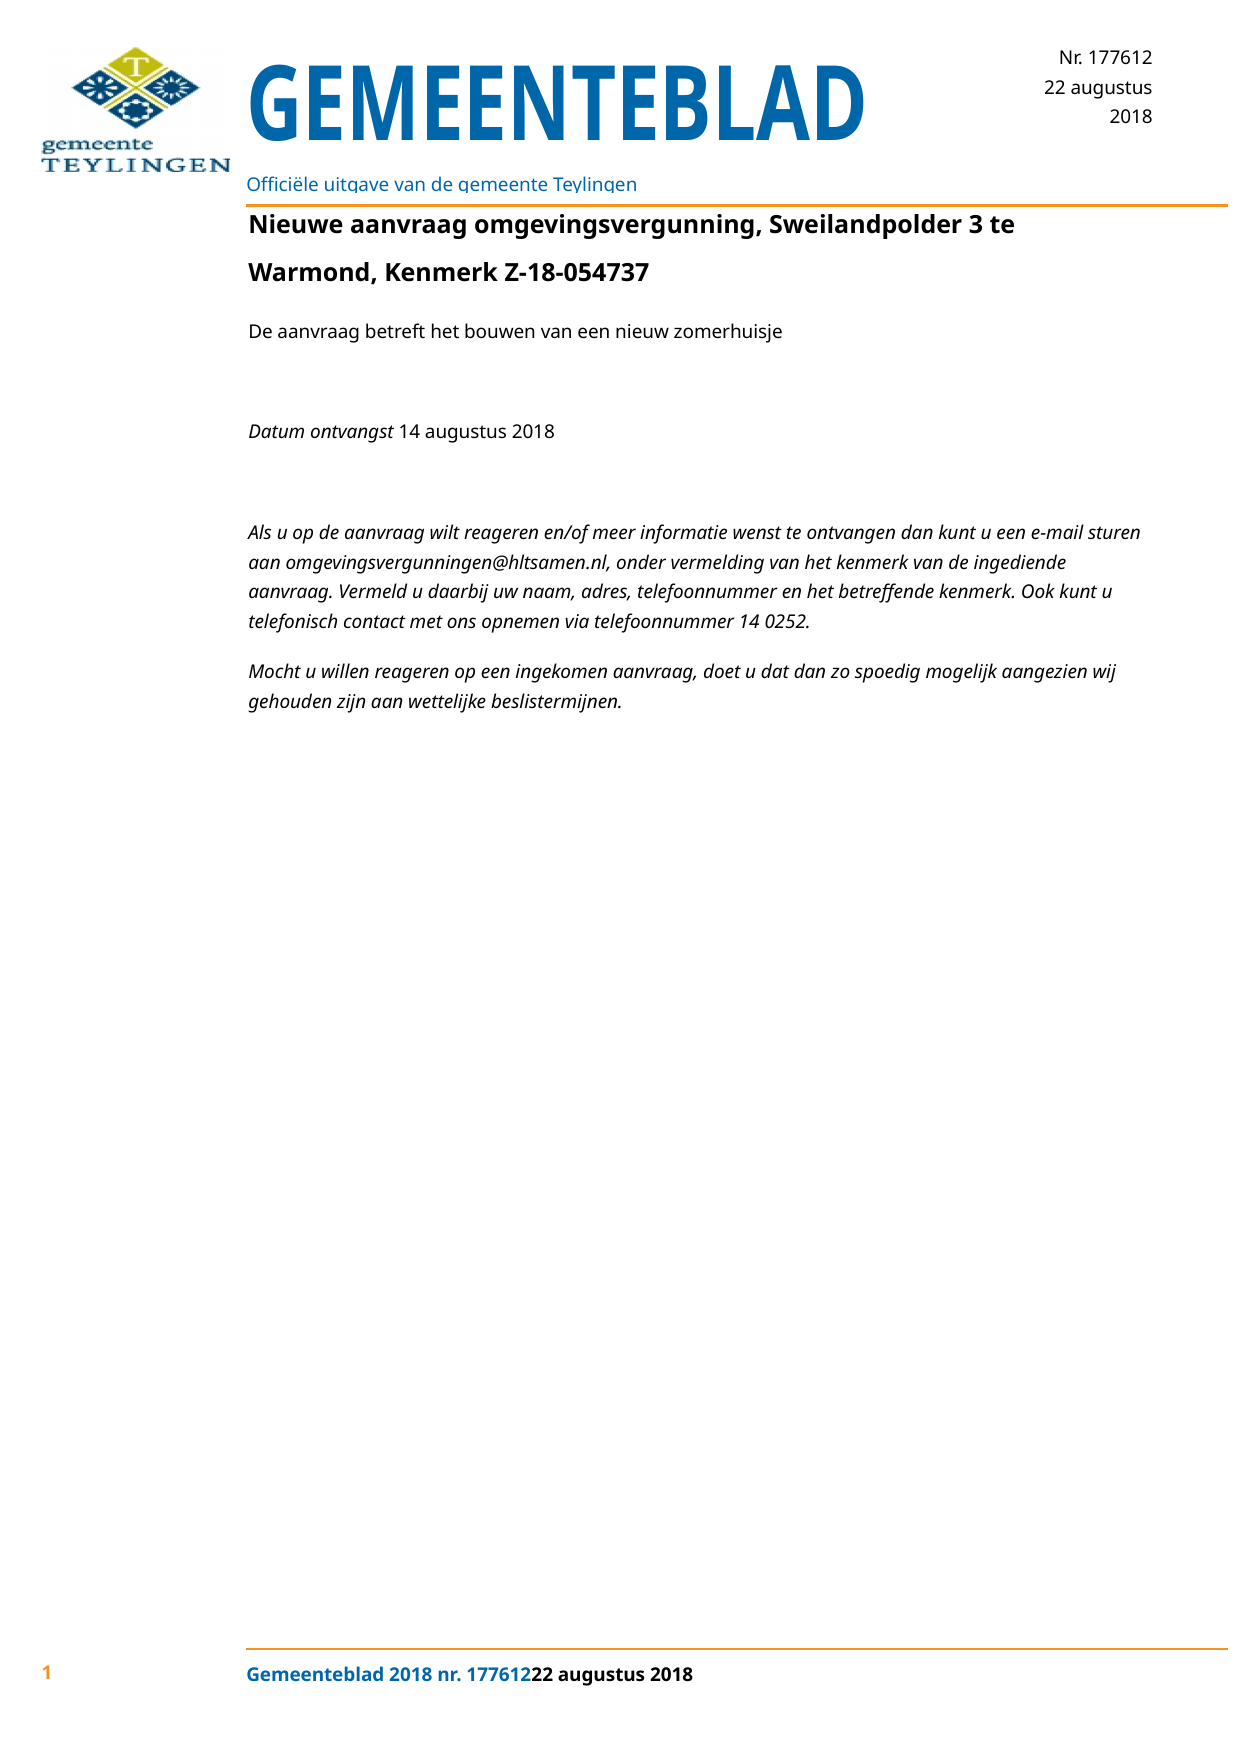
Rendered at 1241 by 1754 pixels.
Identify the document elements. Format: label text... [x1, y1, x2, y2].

text Nieuwe aanvraag omgevingsvergunning, Sweilandpolder 3 te Warmond, Kenmerk Z-18-054737 [248, 207, 1152, 288]
text De aanvraag betreft het bouwen van een nieuw zomerhuisje [248, 318, 1152, 344]
text Datum ontvangst 14 augustus 2018 [248, 419, 1152, 444]
text Mocht u willen reageren op een ingekomen aanvraag, doet u dat dan zo spoedig mogelijk aangezien wij gehouden zijn aan wettelijke beslistermijnen. [248, 659, 1152, 714]
picture [41, 47, 231, 172]
text Als u op de aanvraag wilt reageren en/of meer informatie wenst te ontvangen dan kunt u een e-mail sturen aan omgevingsvergunningen@hltsamen.nl, onder vermelding van het kenmerk van de ingediende aanvraag. Vermeld u daarbij uw naam, adres, telefoonnummer en het betreffende kenmerk. Ook kunt u telefonisch contact met ons opnemen via telefoonnummer 14 0252. [248, 519, 1152, 634]
